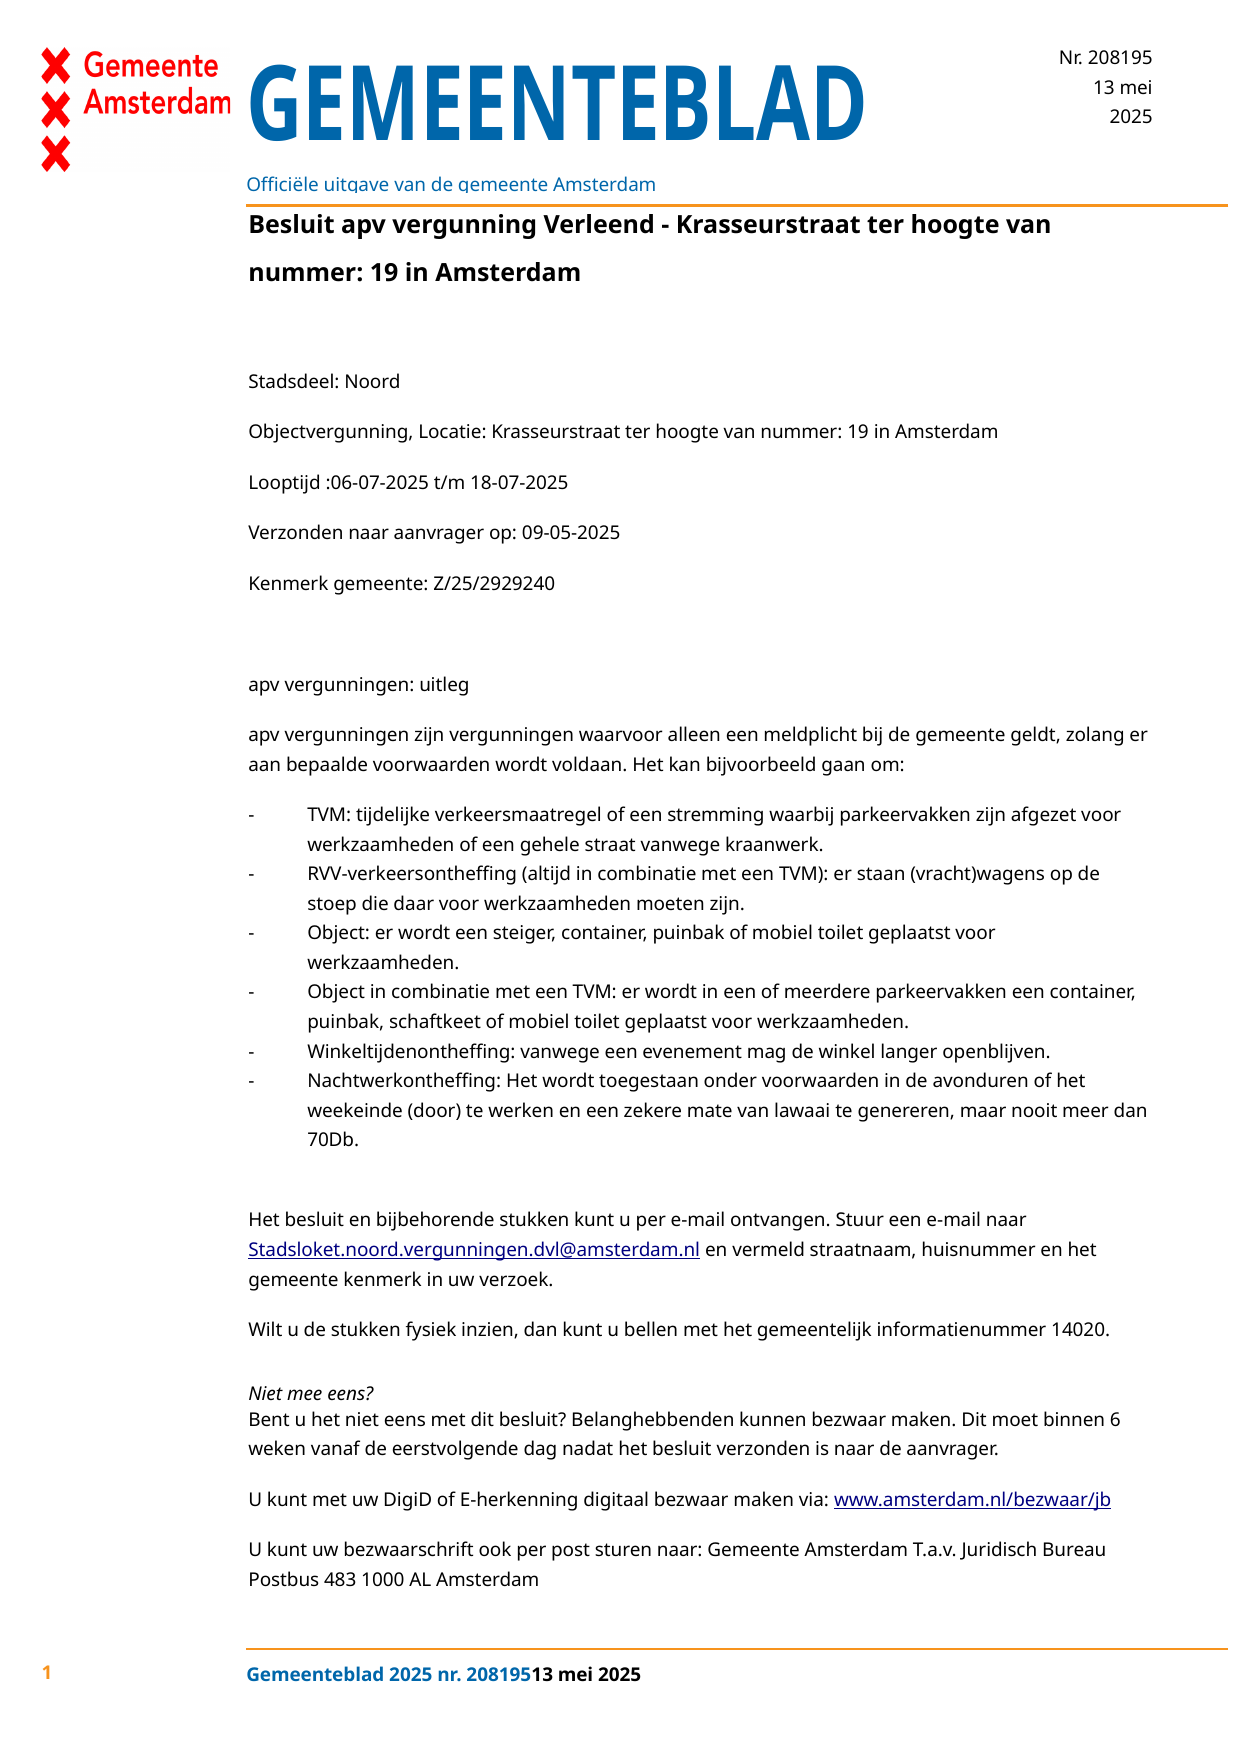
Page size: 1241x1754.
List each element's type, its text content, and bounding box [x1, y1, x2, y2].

text U kunt uw bezwaarschrift ook per post sturen naar: Gemeente Amsterdam T.a.v. Juridisch Bureau Postbus 483 1000 AL Amsterdam [248, 1536, 1152, 1592]
list RVV-verkeersontheffing (altijd in combinatie met een TVM): er staan (vracht)wagens op de stoep die daar voor werkzaamheden moeten zijn. [248, 860, 1152, 916]
list Object: er wordt een steiger, container, puinbak of mobiel toilet geplaatst voor werkzaamheden. [248, 919, 1152, 975]
list Object in combinatie met een TVM: er wordt in een of meerdere parkeervakken een container, puinbak, schaftkeet of mobiel toilet geplaatst voor werkzaamheden. [248, 979, 1152, 1034]
text apv vergunningen: uitleg [248, 671, 1152, 697]
text apv vergunningen zijn vergunningen waarvoor alleen een meldplicht bij de gemeente geldt, zolang er aan bepaalde voorwaarden wordt voldaan. Het kan bijvoorbeeld gaan om: [248, 721, 1152, 777]
text Verzonden naar aanvrager op: 09-05-2025 [248, 519, 1152, 545]
text Wilt u de stukken fysiek inzien, dan kunt u bellen met het gemeentelijk informatienummer 14020. [248, 1316, 1152, 1342]
text Bent u het niet eens met dit besluit? Belanghebbenden kunnen bezwaar maken. Dit moet binnen 6 weken vanaf de eerstvolgende dag nadat het besluit verzonden is naar de aanvrager. [248, 1406, 1152, 1461]
picture [41, 47, 231, 172]
text Besluit apv vergunning Verleend - Krasseurstraat ter hoogte van nummer: 19 in Amsterdam [248, 207, 1152, 288]
text Objectvergunning, Locatie: Krasseurstraat ter hoogte van nummer: 19 in Amsterdam [248, 419, 1152, 444]
list TVM: tijdelijke verkeersmaatregel of een stremming waarbij parkeervakken zijn afgezet voor werkzaamheden of een gehele straat vanwege kraanwerk. [248, 801, 1152, 857]
text Stadsdeel: Noord [248, 368, 1152, 394]
text Het besluit en bijbehorende stukken kunt u per e-mail ontvangen. Stuur een e-mail naar Stadsloket.noord.vergunningen.dvl@amsterdam.nl en vermeld straatnaam, huisnummer en het gemeente kenmerk in uw verzoek. [248, 1207, 1152, 1292]
text U kunt met uw DigiD of E-herkenning digitaal bezwaar maken via: www.amsterdam.nl/bezwaar/jb [248, 1486, 1152, 1512]
list Nachtwerkontheffing: Het wordt toegestaan onder voorwaarden in de avonduren of het weekeinde (door) te werken en een zekere mate van lawaai te genereren, maar nooit meer dan 70Db. [248, 1067, 1152, 1152]
text Niet mee eens? [248, 1380, 1152, 1406]
text Looptijd :06-07-2025 t/m 18-07-2025 [248, 469, 1152, 495]
text Kenmerk gemeente: Z/25/2929240 [248, 570, 1152, 596]
list Winkeltijdenontheffing: vanwege een evenement mag de winkel langer openblijven. [248, 1038, 1152, 1064]
